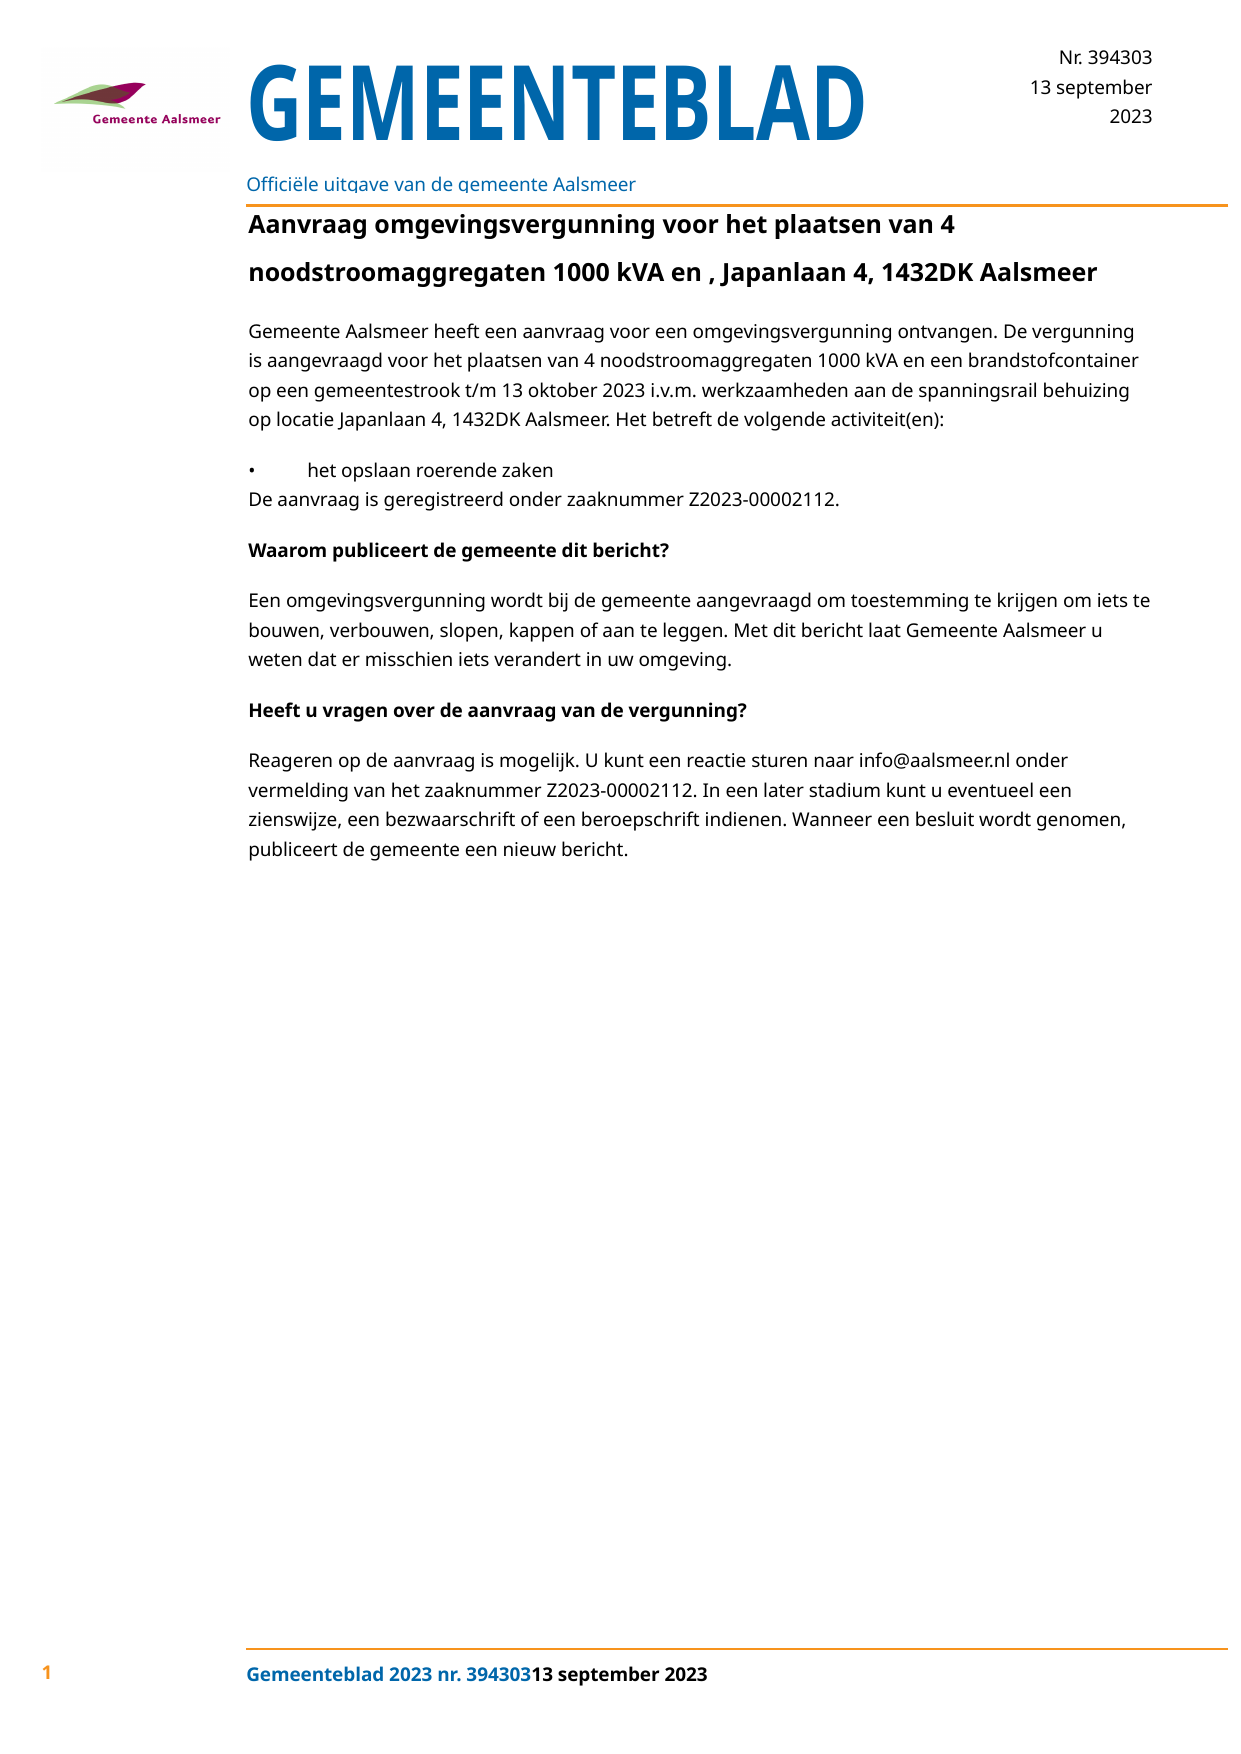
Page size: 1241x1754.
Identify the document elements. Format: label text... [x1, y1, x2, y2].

text Heeft u vragen over de aanvraag van de vergunning? [248, 697, 1152, 723]
list het opslaan roerende zaken [248, 457, 1152, 483]
text De aanvraag is geregistreerd onder zaaknummer Z2023-00002112. [248, 487, 1152, 512]
text Gemeente Aalsmeer heeft een aanvraag voor een omgevingsvergunning ontvangen. De vergunning is aangevraagd voor het plaatsen van 4 noodstroomaggregaten 1000 kVA en een brandstofcontainer op een gemeentestrook t/m 13 oktober 2023 i.v.m. werkzaamheden aan de spanningsrail behuizing op locatie Japanlaan 4, 1432DK Aalsmeer. Het betreft de volgende activiteit(en): [248, 318, 1152, 432]
text Reageren op de aanvraag is mogelijk. U kunt een reactie sturen naar info@aalsmeer.nl onder vermelding van het zaaknummer Z2023-00002112. In een later stadium kunt u eventueel een zienswijze, een bezwaarschrift of een beroepschrift indienen. Wanneer een besluit wordt genomen, publiceert de gemeente een nieuw bericht. [248, 747, 1152, 862]
text Een omgevingsvergunning wordt bij de gemeente aangevraagd om toestemming te krijgen om iets te bouwen, verbouwen, slopen, kappen of aan te leggen. Met dit bericht laat Gemeente Aalsmeer u weten dat er misschien iets verandert in uw omgeving. [248, 587, 1152, 672]
text Waarom publiceert de gemeente dit bericht? [248, 537, 1152, 563]
text Aanvraag omgevingsvergunning voor het plaatsen van 4 noodstroomaggregaten 1000 kVA en , Japanlaan 4, 1432DK Aalsmeer [248, 207, 1152, 288]
picture [41, 47, 231, 172]
